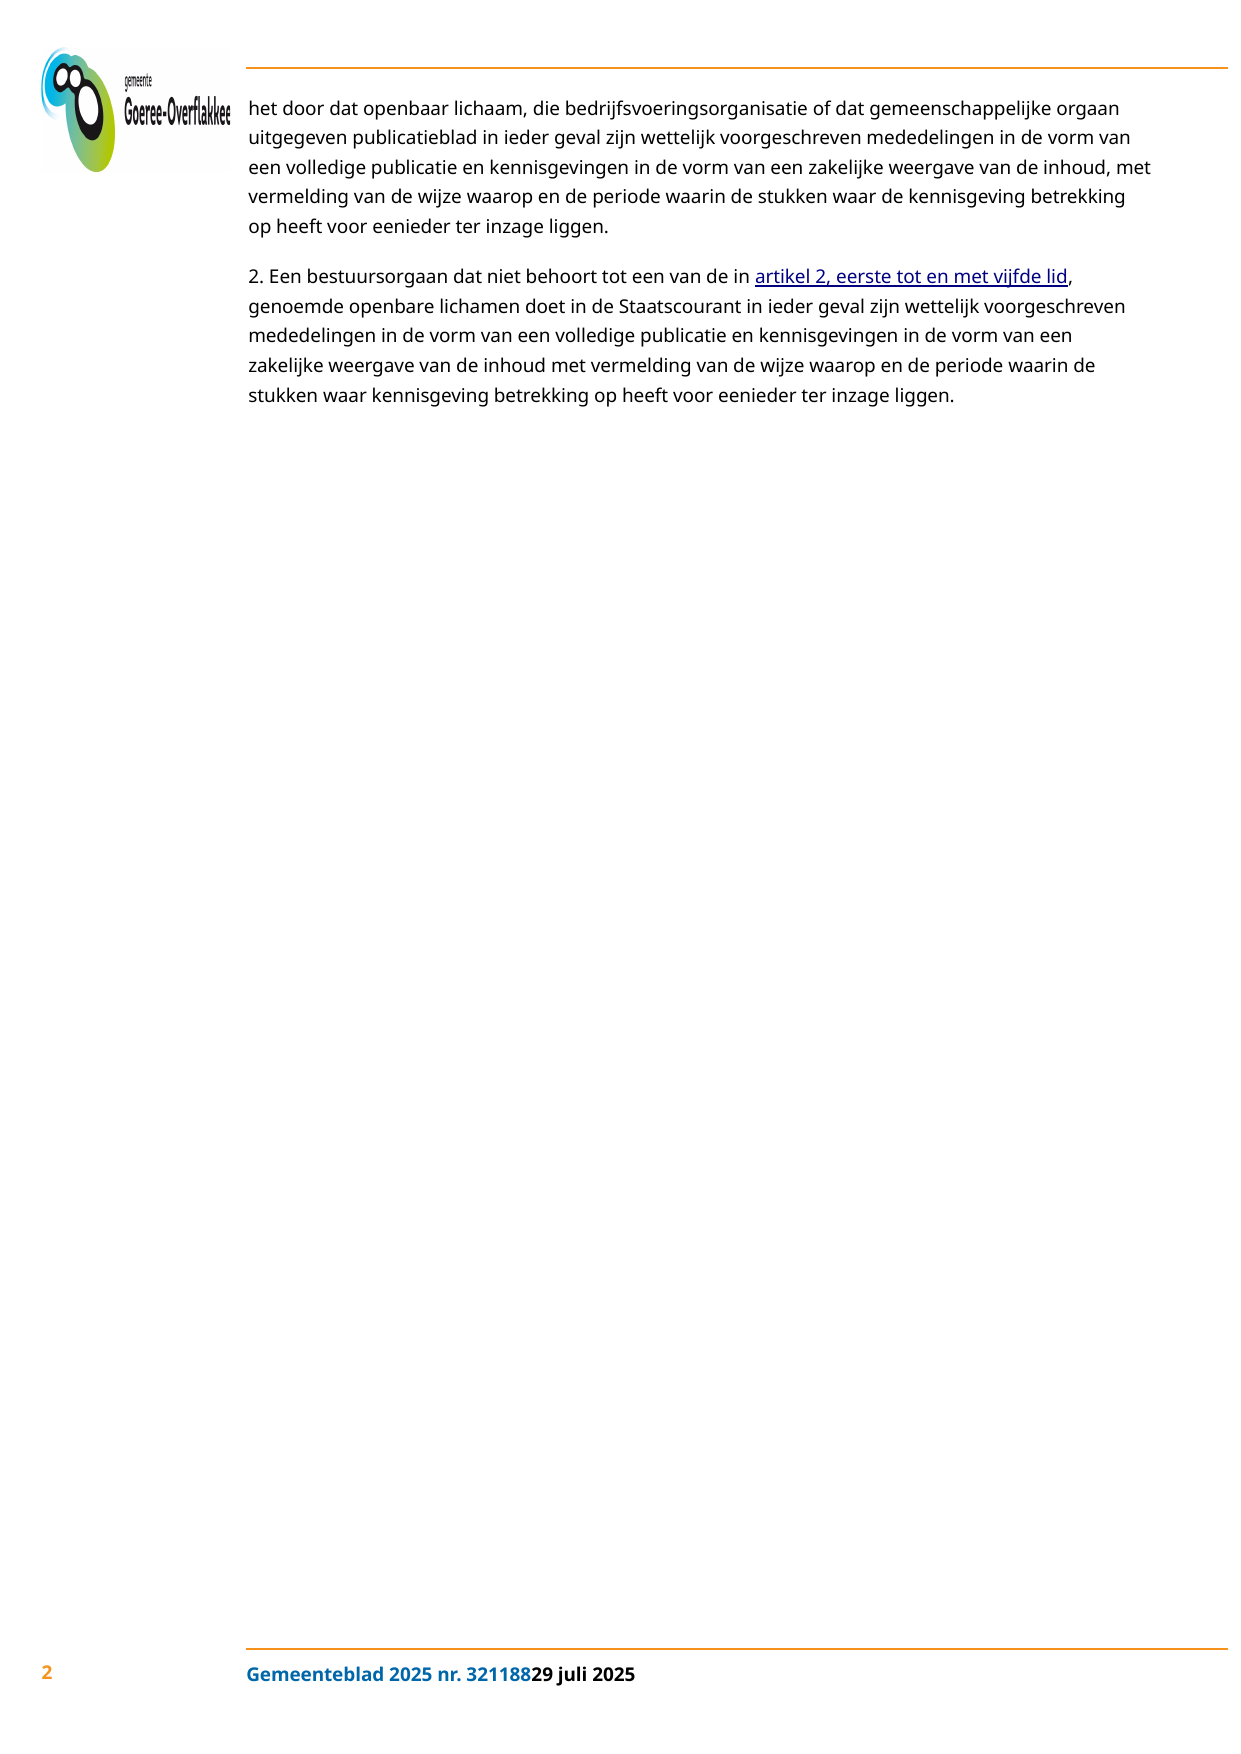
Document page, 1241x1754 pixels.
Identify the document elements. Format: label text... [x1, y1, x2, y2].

picture [41, 47, 231, 172]
text het door dat openbaar lichaam, die bedrijfsvoeringsorganisatie of dat gemeenschappelijke orgaan uitgegeven publicatieblad in ieder geval zijn wettelijk voorgeschreven mededelingen in de vorm van een volledige publicatie en kennisgevingen in de vorm van een zakelijke weergave van de inhoud, met vermelding van de wijze waarop en de periode waarin de stukken waar de kennisgeving betrekking op heeft voor eenieder ter inzage liggen. [248, 95, 1152, 239]
text 2. Een bestuursorgaan dat niet behoort tot een van de in artikel 2, eerste tot en met vijfde lid, genoemde openbare lichamen doet in de Staatscourant in ieder geval zijn wettelijk voorgeschreven mededelingen in de vorm van een volledige publicatie en kennisgevingen in de vorm van een zakelijke weergave van de inhoud met vermelding van de wijze waarop en de periode waarin de stukken waar kennisgeving betrekking op heeft voor eenieder ter inzage liggen. [248, 263, 1152, 408]
